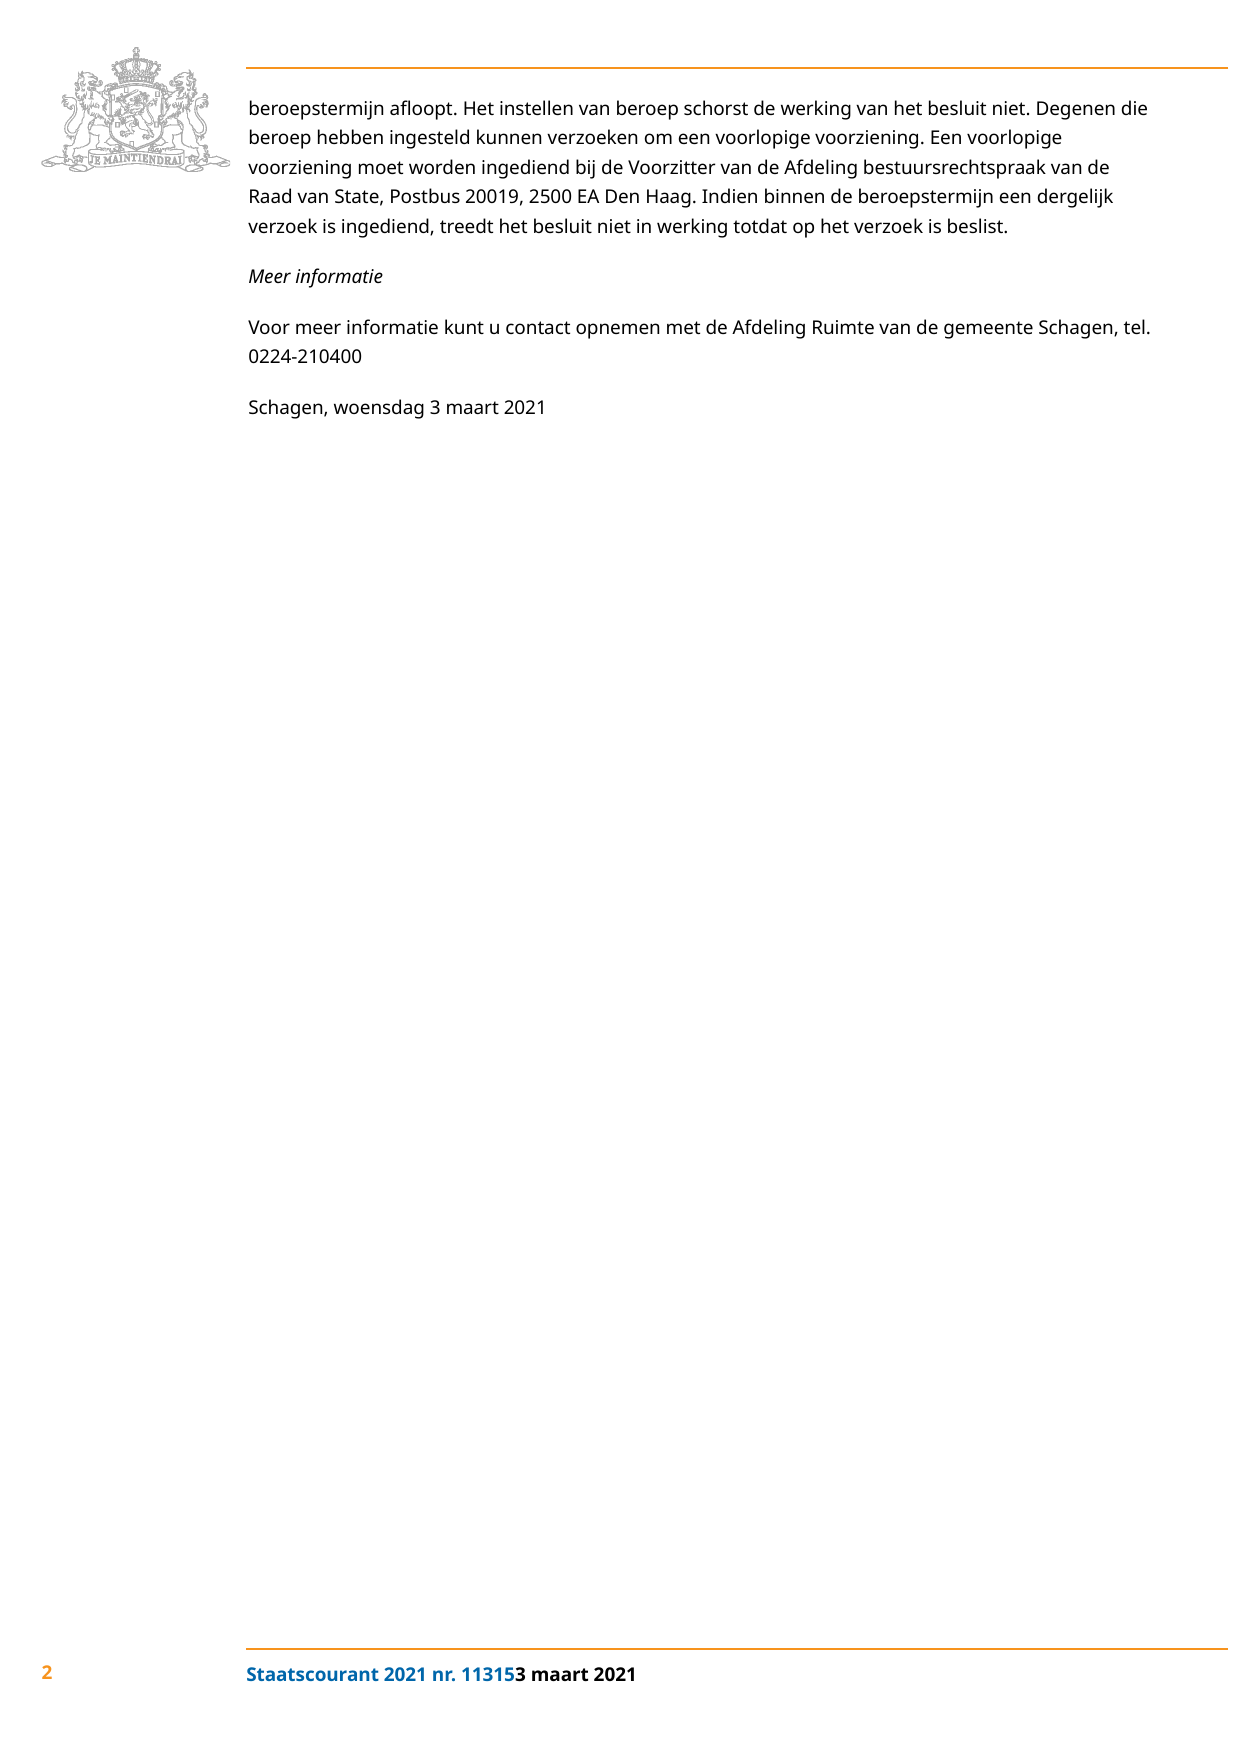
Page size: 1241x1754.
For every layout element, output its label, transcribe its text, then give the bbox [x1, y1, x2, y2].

picture [41, 47, 231, 172]
text Voor meer informatie kunt u contact opnemen met de Afdeling Ruimte van de gemeente Schagen, tel. 0224-210400 [248, 314, 1152, 369]
text Meer informatie [248, 263, 1152, 289]
text beroepstermijn afloopt. Het instellen van beroep schorst de werking van het besluit niet. Degenen die beroep hebben ingesteld kunnen verzoeken om een voorlopige voorziening. Een voorlopige voorziening moet worden ingediend bij de Voorzitter van de Afdeling bestuursrechtspraak van de Raad van State, Postbus 20019, 2500 EA Den Haag. Indien binnen de beroepstermijn een dergelijk verzoek is ingediend, treedt het besluit niet in werking totdat op het verzoek is beslist. [248, 95, 1152, 239]
text Schagen, woensdag 3 maart 2021 [248, 394, 1152, 420]
